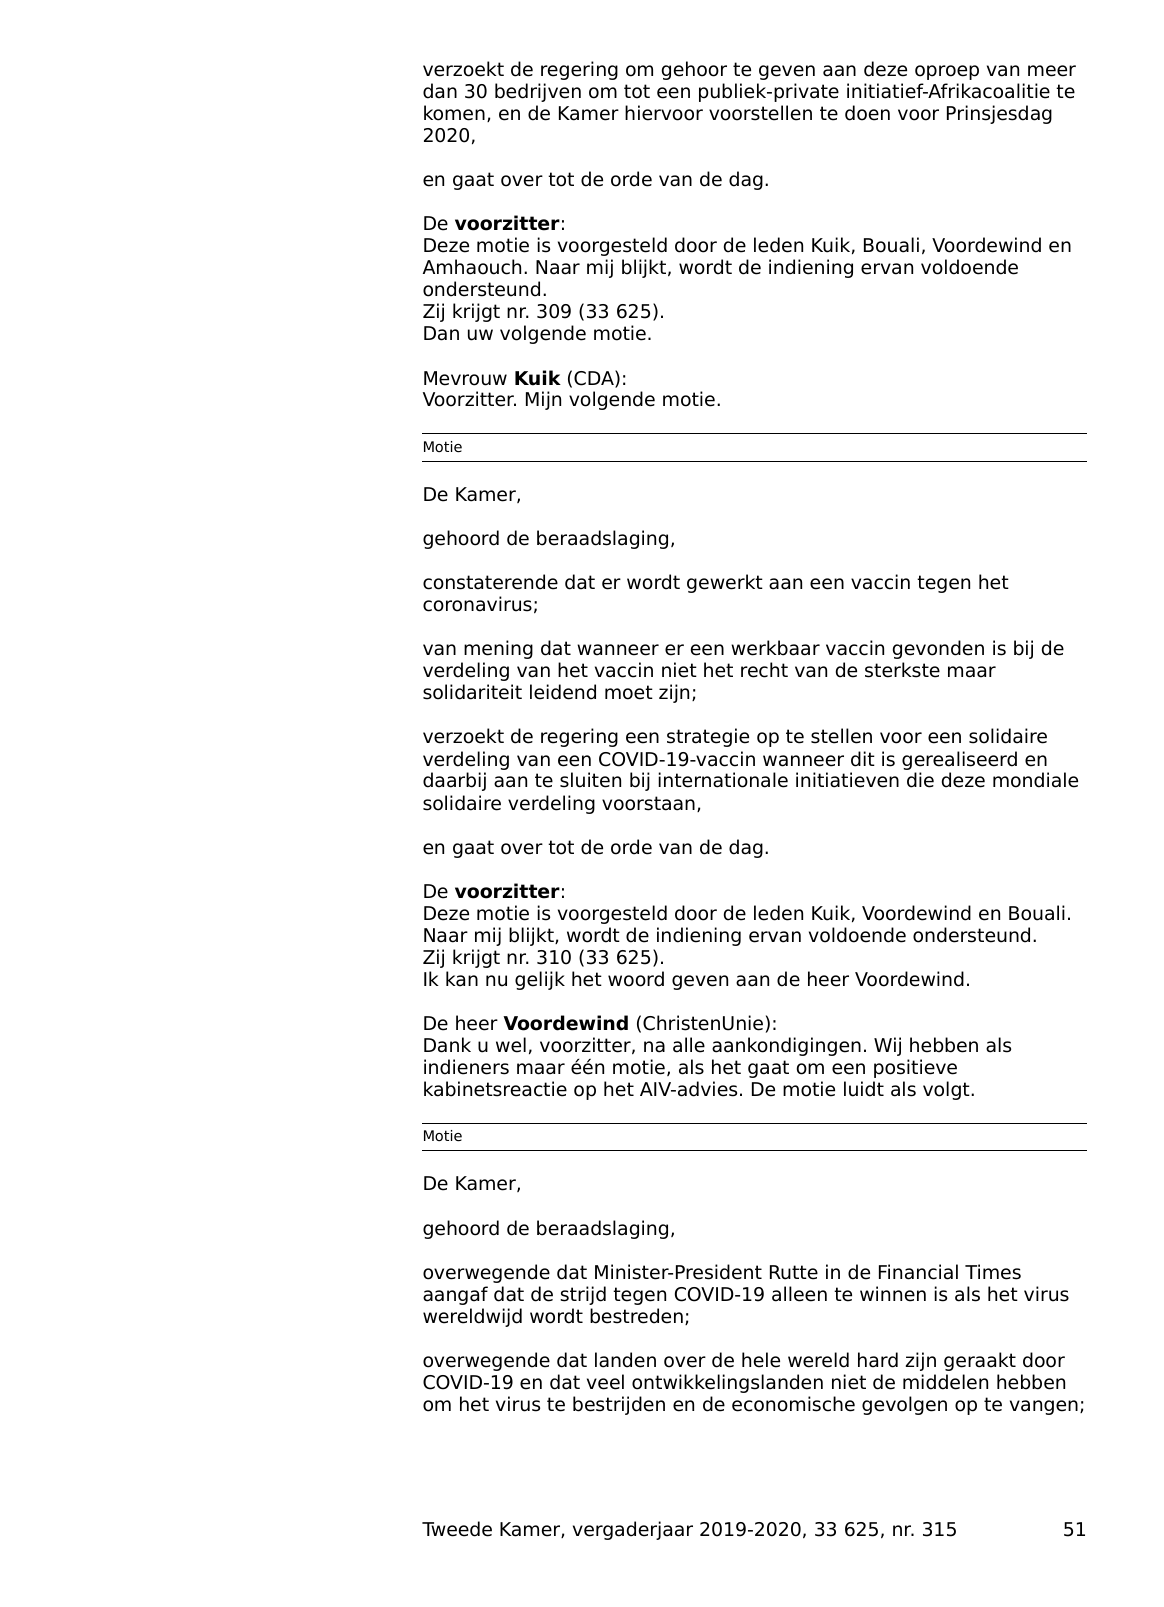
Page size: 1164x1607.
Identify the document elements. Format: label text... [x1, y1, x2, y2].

table_header Motie [422, 1124, 1087, 1150]
text Dank u wel, voorzitter, na alle aankondigingen. Wij hebben als indieners maar één motie, als het gaat om een positieve kabinetsreactie op het AIV-advies. De motie luidt als volgt. [422, 1035, 1087, 1101]
text De heer Voordewind (ChristenUnie): [422, 1013, 1087, 1035]
text gehoord de beraadslaging, [422, 528, 1087, 550]
text De Kamer, [422, 1173, 1087, 1195]
text Mevrouw Kuik (CDA): [422, 367, 1087, 389]
text Zij krijgt nr. 310 (33 625). [422, 947, 1087, 969]
table_header Motie [422, 434, 1087, 461]
text Dan uw volgende motie. [422, 323, 1087, 345]
text De voorzitter: [422, 213, 1087, 235]
text Ik kan nu gelijk het woord geven aan de heer Voordewind. [422, 969, 1087, 991]
text De voorzitter: [422, 881, 1087, 903]
text constaterende dat er wordt gewerkt aan een vaccin tegen het coronavirus; [422, 572, 1087, 616]
text en gaat over tot de orde van de dag. [422, 837, 1087, 858]
text Zij krijgt nr. 309 (33 625). [422, 301, 1087, 323]
text Deze motie is voorgesteld door de leden Kuik, Bouali, Voordewind en Amhaouch. Naar mij blijkt, wordt de indiening ervan voldoende ondersteund. [422, 235, 1087, 301]
text verzoekt de regering om gehoor te geven aan deze oproep van meer dan 30 bedrijven om tot een publiek-private initiatief-Afrikacoalitie te komen, en de Kamer hiervoor voorstellen te doen voor Prinsjesdag 2020, [422, 59, 1087, 147]
text overwegende dat landen over de hele wereld hard zijn geraakt door COVID-19 en dat veel ontwikkelingslanden niet de middelen hebben om het virus te bestrijden en de economische gevolgen op te vangen; [422, 1350, 1087, 1416]
text overwegende dat Minister-President Rutte in de Financial Times aangaf dat de strijd tegen COVID-19 alleen te winnen is als het virus wereldwijd wordt bestreden; [422, 1262, 1087, 1327]
text verzoekt de regering een strategie op te stellen voor een solidaire verdeling van een COVID-19-vaccin wanneer dit is gerealiseerd en daarbij aan te sluiten bij internationale initiatieven die deze mondiale solidaire verdeling voorstaan, [422, 726, 1087, 814]
text Voorzitter. Mijn volgende motie. [422, 389, 1087, 411]
text van mening dat wanneer er een werkbaar vaccin gevonden is bij de verdeling van het vaccin niet het recht van de sterkste maar solidariteit leidend moet zijn; [422, 638, 1087, 704]
text De Kamer, [422, 484, 1087, 506]
text en gaat over tot de orde van de dag. [422, 169, 1087, 191]
text gehoord de beraadslaging, [422, 1217, 1087, 1239]
text Deze motie is voorgesteld door de leden Kuik, Voordewind en Bouali. Naar mij blijkt, wordt de indiening ervan voldoende ondersteund. [422, 903, 1087, 947]
